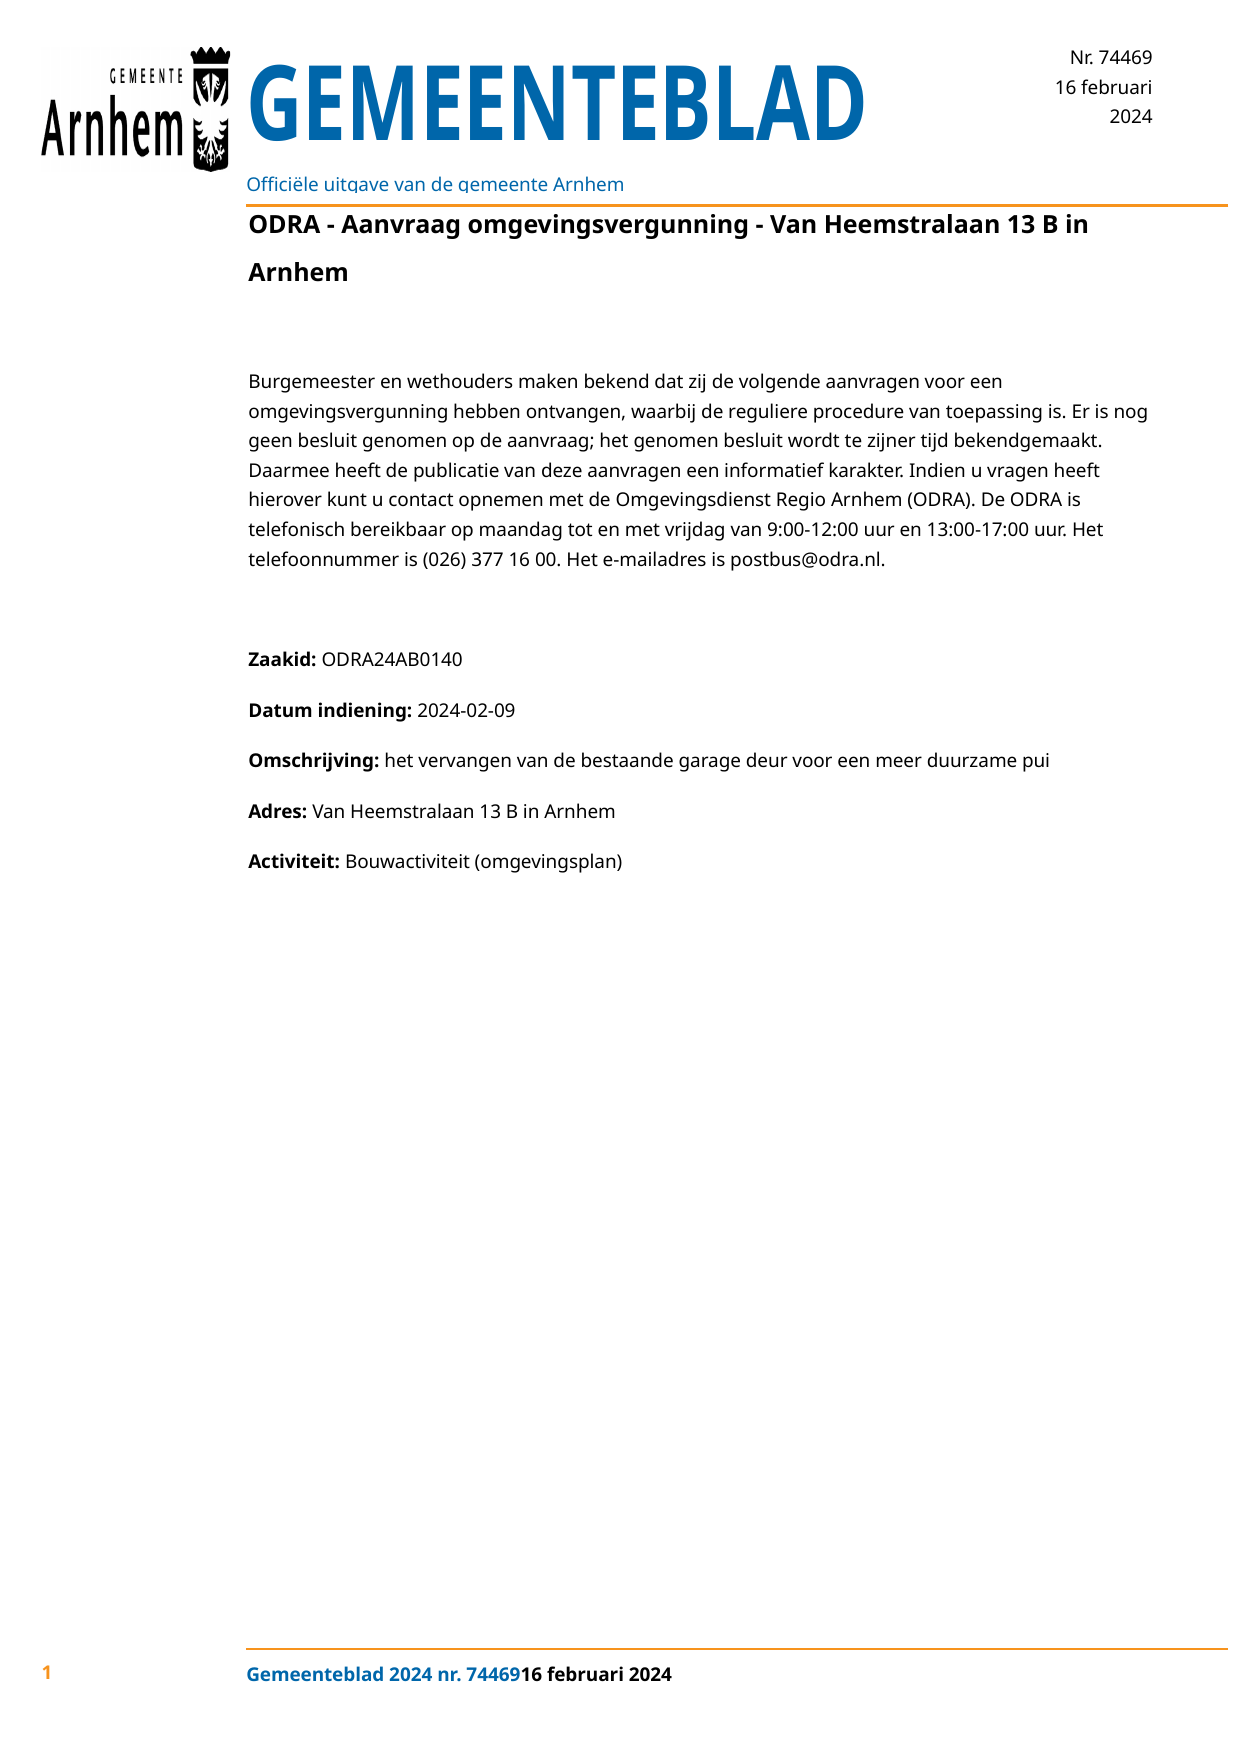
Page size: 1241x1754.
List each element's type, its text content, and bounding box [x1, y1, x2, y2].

text ODRA - Aanvraag omgevingsvergunning - Van Heemstralaan 13 B in Arnhem [248, 207, 1152, 288]
text Activiteit: Bouwactiviteit (omgevingsplan) [248, 848, 1152, 874]
text Adres: Van Heemstralaan 13 B in Arnhem [248, 798, 1152, 824]
text Omschrijving: het vervangen van de bestaande garage deur voor een meer duurzame pui [248, 747, 1152, 773]
text Burgemeester en wethouders maken bekend dat zij de volgende aanvragen voor een omgevingsvergunning hebben ontvangen, waarbij de reguliere procedure van toepassing is. Er is nog geen besluit genomen op de aanvraag; het genomen besluit wordt te zijner tijd bekendgemaakt. Daarmee heeft de publicatie van deze aanvragen een informatief karakter. Indien u vragen heeft hierover kunt u contact opnemen met de Omgevingsdienst Regio Arnhem (ODRA). De ODRA is telefonisch bereikbaar op maandag tot en met vrijdag van 9:00-12:00 uur en 13:00-17:00 uur. Het telefoonnummer is (026) 377 16 00. Het e-mailadres is postbus@odra.nl. [248, 368, 1152, 572]
picture [41, 47, 231, 172]
text Datum indiening: 2024-02-09 [248, 697, 1152, 723]
text Zaakid: ODRA24AB0140 [248, 647, 1152, 672]
